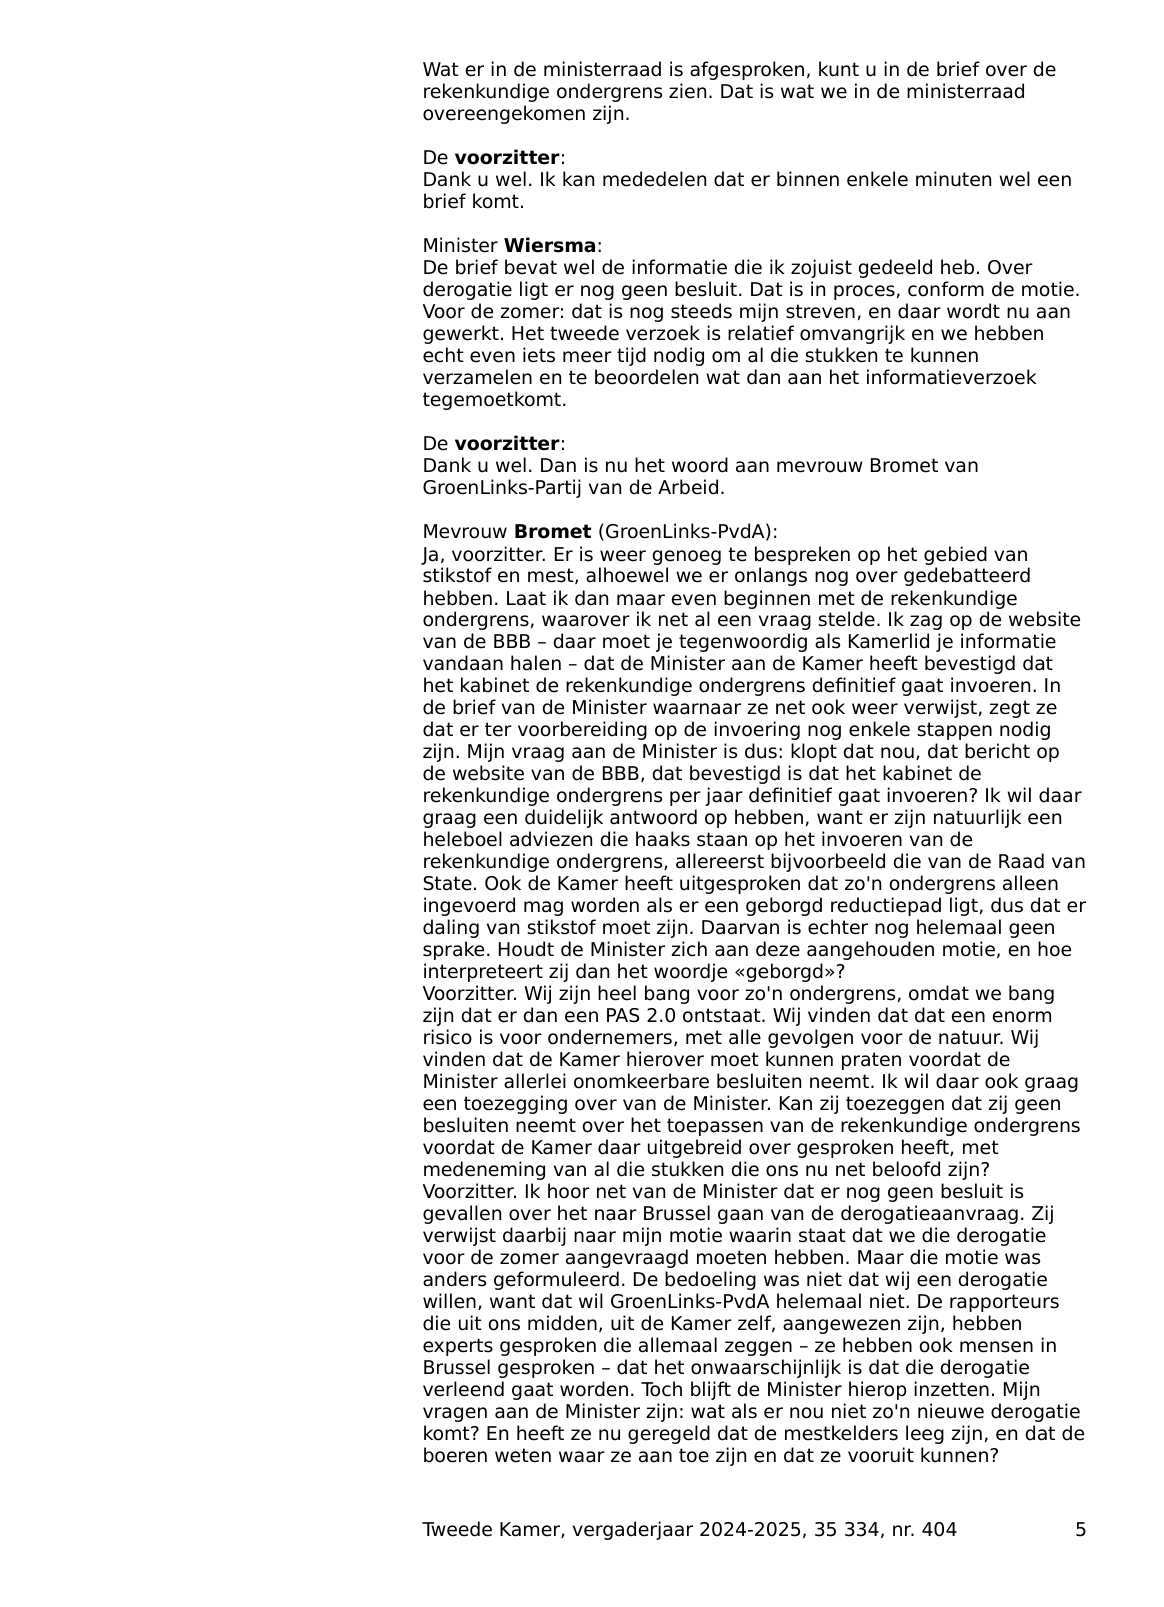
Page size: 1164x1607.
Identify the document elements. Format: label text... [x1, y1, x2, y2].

text Dank u wel. Ik kan mededelen dat er binnen enkele minuten wel een brief komt. [422, 169, 1087, 213]
text Mevrouw Bromet (GroenLinks-PvdA): [422, 521, 1087, 543]
text De voorzitter: [422, 433, 1087, 455]
text Voorzitter. Wij zijn heel bang voor zo'n ondergrens, omdat we bang zijn dat er dan een PAS 2.0 ontstaat. Wij vinden dat dat een enorm risico is voor ondernemers, met alle gevolgen voor de natuur. Wij vinden dat de Kamer hierover moet kunnen praten voordat de Minister allerlei onomkeerbare besluiten neemt. Ik wil daar ook graag een toezegging over van de Minister. Kan zij toezeggen dat zij geen besluiten neemt over het toepassen van de rekenkundige ondergrens voordat de Kamer daar uitgebreid over gesproken heeft, met medeneming van al die stukken die ons nu net beloofd zijn? [422, 983, 1087, 1181]
text Wat er in de ministerraad is afgesproken, kunt u in de brief over de rekenkundige ondergrens zien. Dat is wat we in de ministerraad overeengekomen zijn. [422, 59, 1087, 125]
text Dank u wel. Dan is nu het woord aan mevrouw Bromet van GroenLinks-Partij van de Arbeid. [422, 455, 1087, 499]
text De brief bevat wel de informatie die ik zojuist gedeeld heb. Over derogatie ligt er nog geen besluit. Dat is in proces, conform de motie. Voor de zomer: dat is nog steeds mijn streven, en daar wordt nu aan gewerkt. Het tweede verzoek is relatief omvangrijk en we hebben echt even iets meer tijd nodig om al die stukken te kunnen verzamelen en te beoordelen wat dan aan het informatieverzoek tegemoetkomt. [422, 257, 1087, 411]
text De voorzitter: [422, 147, 1087, 169]
text Voorzitter. Ik hoor net van de Minister dat er nog geen besluit is gevallen over het naar Brussel gaan van de derogatieaanvraag. Zij verwijst daarbij naar mijn motie waarin staat dat we die derogatie voor de zomer aangevraagd moeten hebben. Maar die motie was anders geformuleerd. De bedoeling was niet dat wij een derogatie willen, want dat wil GroenLinks-PvdA helemaal niet. De rapporteurs die uit ons midden, uit de Kamer zelf, aangewezen zijn, hebben experts gesproken die allemaal zeggen – ze hebben ook mensen in Brussel gesproken – dat het onwaarschijnlijk is dat die derogatie verleend gaat worden. Toch blijft de Minister hierop inzetten. Mijn vragen aan de Minister zijn: wat als er nou niet zo'n nieuwe derogatie komt? En heeft ze nu geregeld dat de mestkelders leeg zijn, en dat de boeren weten waar ze aan toe zijn en dat ze vooruit kunnen? [422, 1181, 1087, 1467]
text Minister Wiersma: [422, 235, 1087, 257]
text Ja, voorzitter. Er is weer genoeg te bespreken op het gebied van stikstof en mest, alhoewel we er onlangs nog over gedebatteerd hebben. Laat ik dan maar even beginnen met de rekenkundige ondergrens, waarover ik net al een vraag stelde. Ik zag op de website van de BBB – daar moet je tegenwoordig als Kamerlid je informatie vandaan halen – dat de Minister aan de Kamer heeft bevestigd dat het kabinet de rekenkundige ondergrens definitief gaat invoeren. In de brief van de Minister waarnaar ze net ook weer verwijst, zegt ze dat er ter voorbereiding op de invoering nog enkele stappen nodig zijn. Mijn vraag aan de Minister is dus: klopt dat nou, dat bericht op de website van de BBB, dat bevestigd is dat het kabinet de rekenkundige ondergrens per jaar definitief gaat invoeren? Ik wil daar graag een duidelijk antwoord op hebben, want er zijn natuurlijk een heleboel adviezen die haaks staan op het invoeren van de rekenkundige ondergrens, allereerst bijvoorbeeld die van de Raad van State. Ook de Kamer heeft uitgesproken dat zo'n ondergrens alleen ingevoerd mag worden als er een geborgd reductiepad ligt, dus dat er daling van stikstof moet zijn. Daarvan is echter nog helemaal geen sprake. Houdt de Minister zich aan deze aangehouden motie, en hoe interpreteert zij dan het woordje «geborgd»? [422, 543, 1087, 983]
